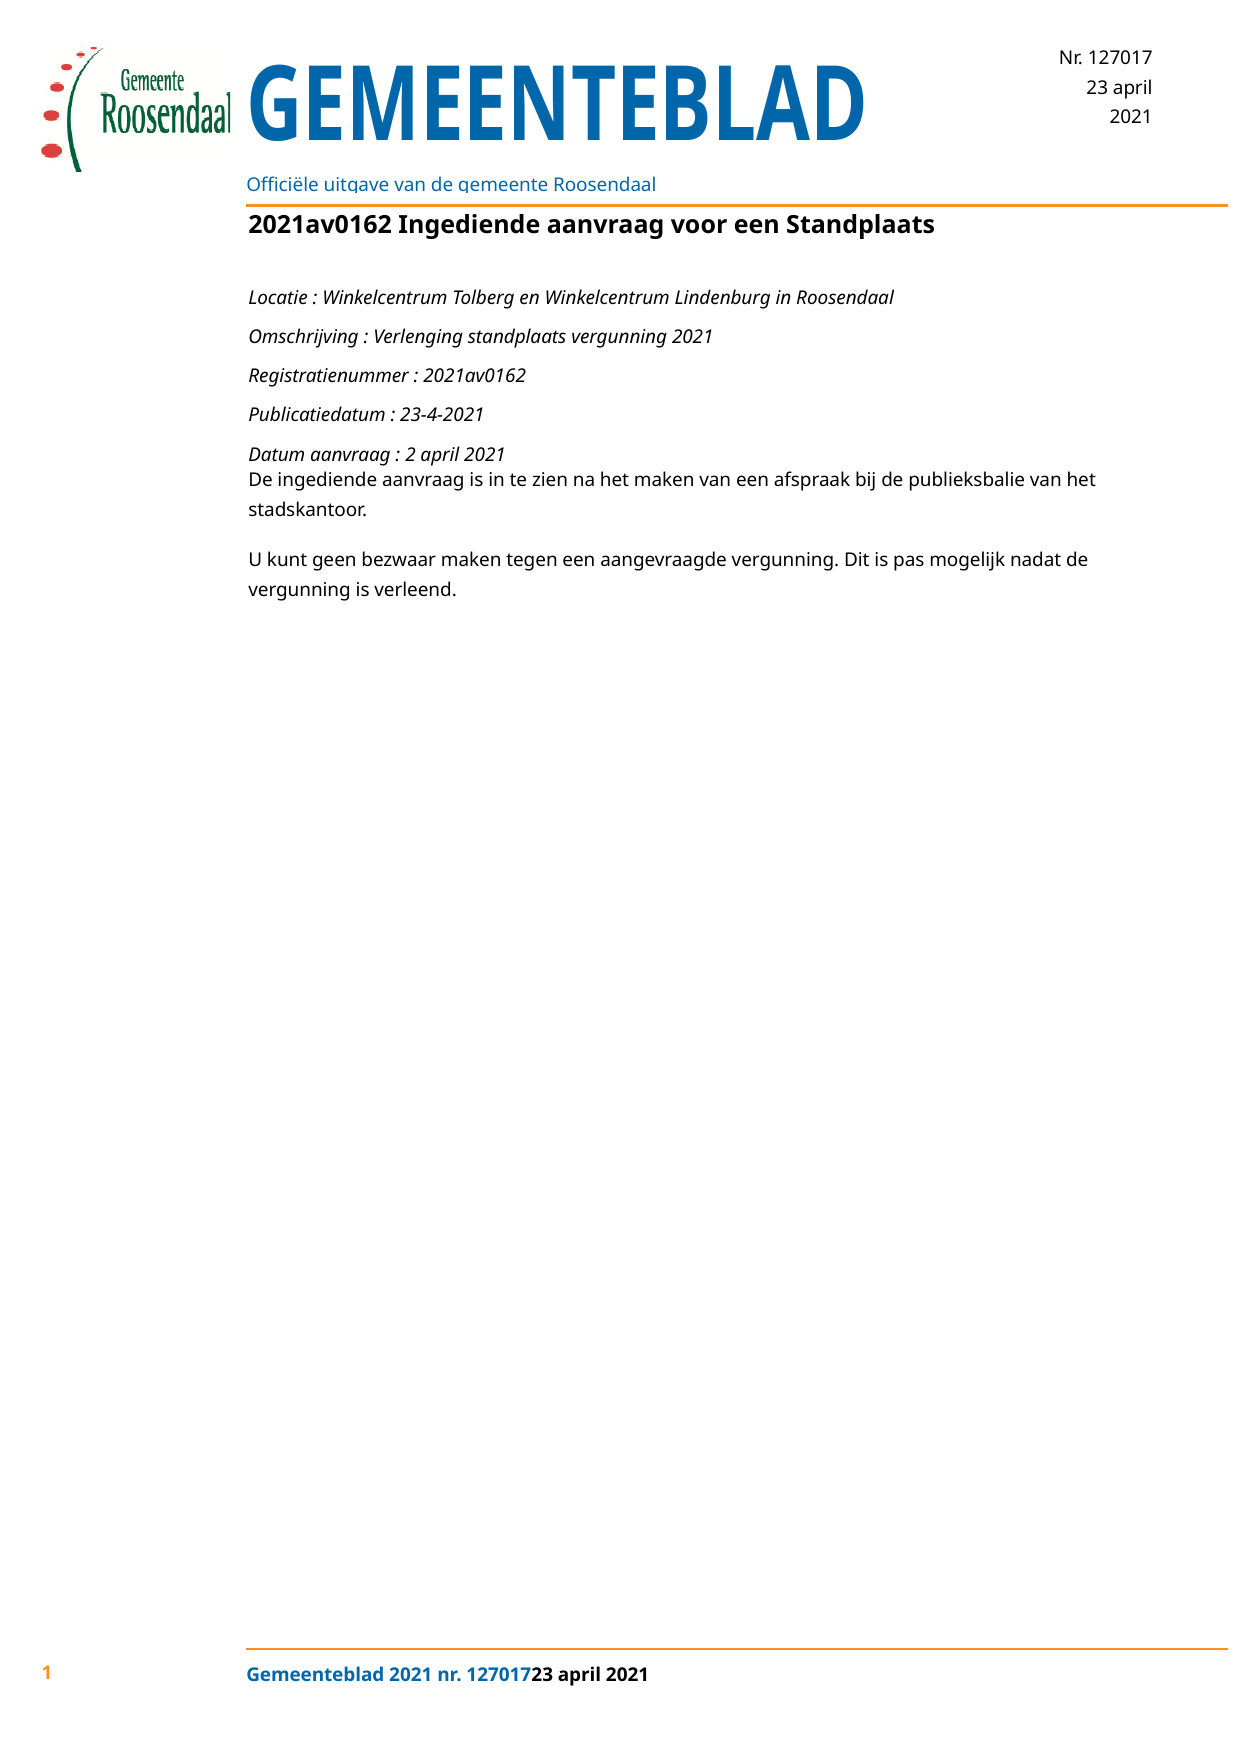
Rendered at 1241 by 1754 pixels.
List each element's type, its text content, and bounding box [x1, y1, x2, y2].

text Registratienummer : 2021av0162 [248, 362, 1152, 388]
text Omschrijving : Verlenging standplaats vergunning 2021 [248, 323, 1152, 349]
text Publicatiedatum : 23-4-2021 [248, 402, 1152, 427]
picture [41, 47, 231, 172]
text Locatie : Winkelcentrum Tolberg en Winkelcentrum Lindenburg in Roosendaal [248, 284, 1152, 309]
text U kunt geen bezwaar maken tegen een aangevraagde vergunning. Dit is pas mogelijk nadat de vergunning is verleend. [248, 547, 1152, 602]
text De ingediende aanvraag is in te zien na het maken van een afspraak bij de publieksbalie van het stadskantoor. [248, 467, 1152, 522]
text 2021av0162 Ingediende aanvraag voor een Standplaats [248, 207, 1152, 241]
text Datum aanvraag : 2 april 2021 [248, 441, 1152, 467]
